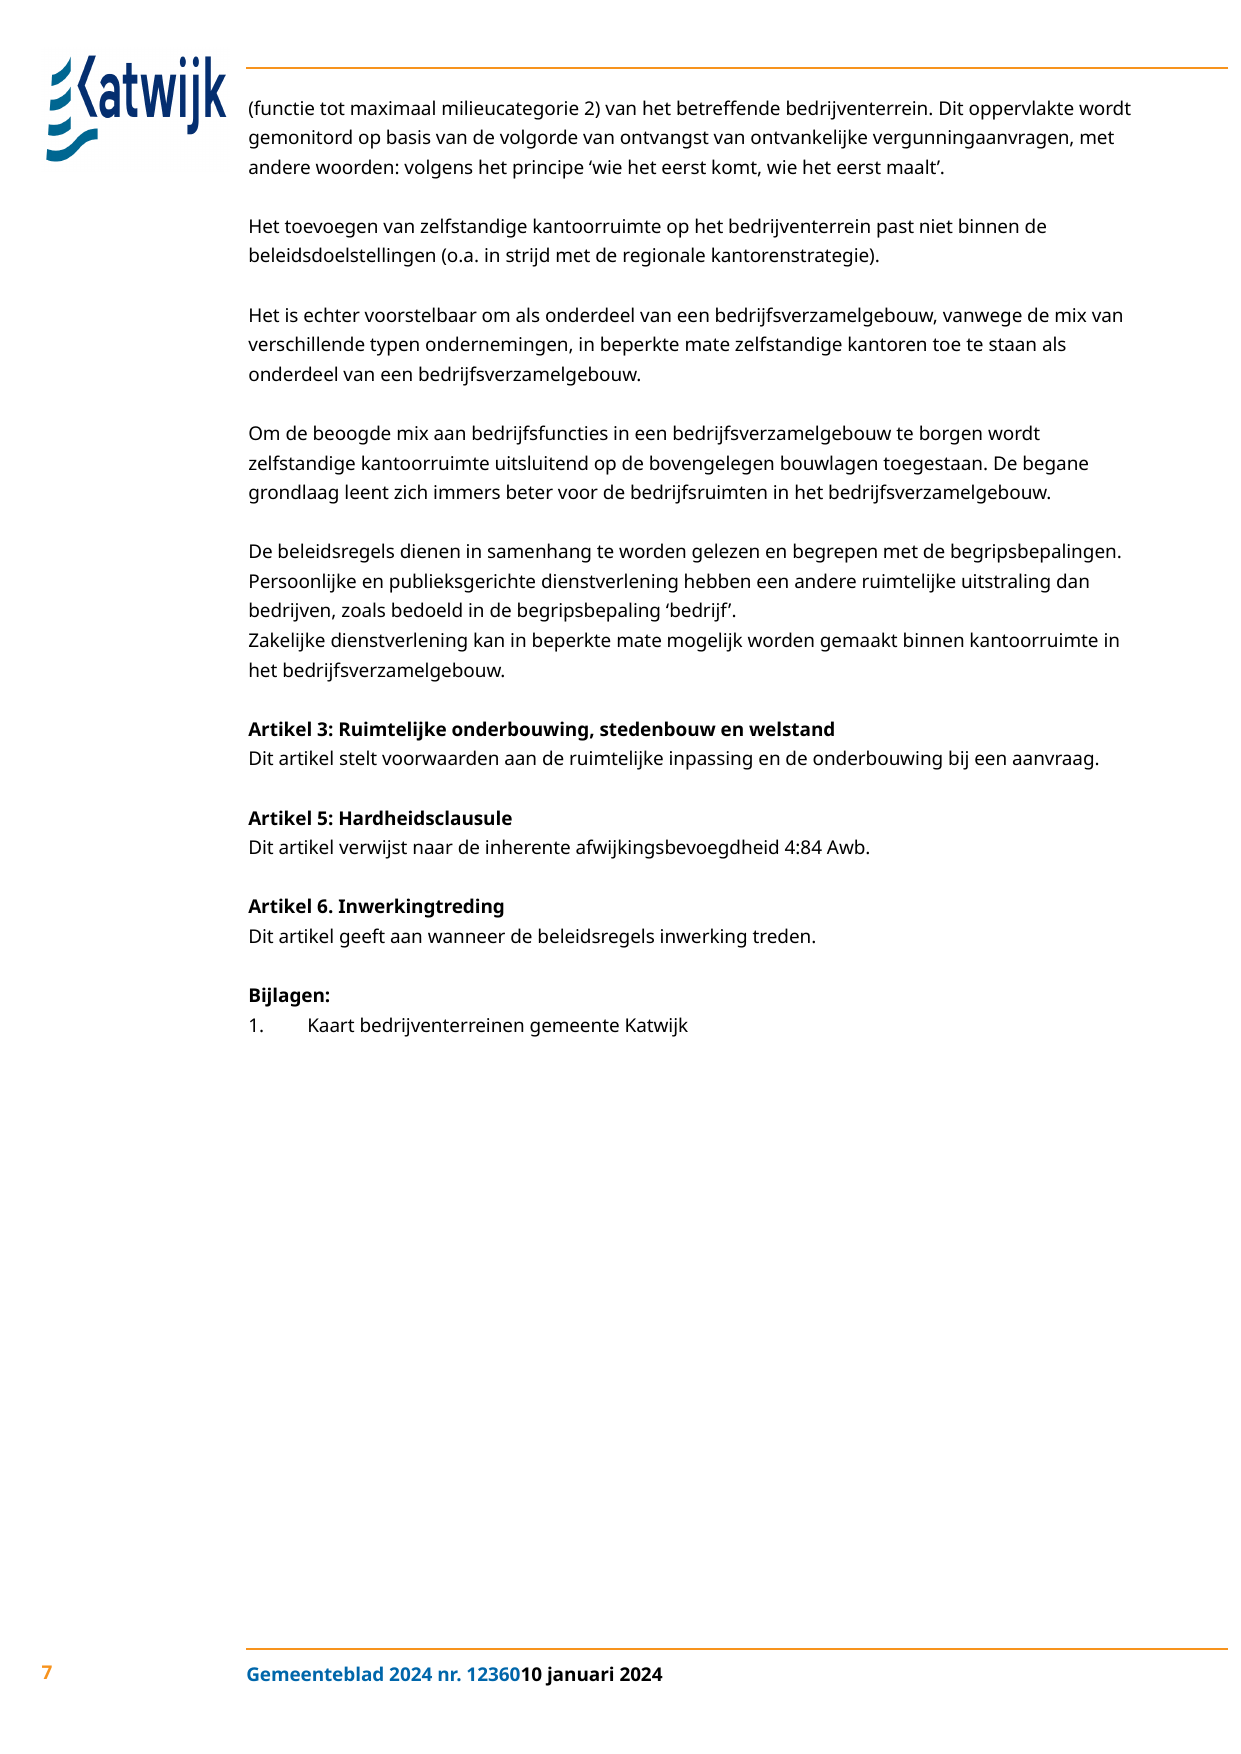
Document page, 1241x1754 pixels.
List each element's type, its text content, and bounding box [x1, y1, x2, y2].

text De beleidsregels dienen in samenhang te worden gelezen en begrepen met de begripsbepalingen. Persoonlijke en publieksgerichte dienstverlening hebben een andere ruimtelijke uitstraling dan bedrijven, zoals bedoeld in de begripsbepaling ‘bedrijf’. [248, 538, 1152, 623]
text Zakelijke dienstverlening kan in beperkte mate mogelijk worden gemaakt binnen kantoorruimte in het bedrijfsverzamelgebouw. [248, 627, 1152, 683]
text Dit artikel geeft aan wanneer de beleidsregels inwerking treden. [248, 923, 1152, 949]
text Dit artikel verwijst naar de inherente afwijkingsbevoegdheid 4:84 Awb. [248, 834, 1152, 860]
text Artikel 6. Inwerkingtreding [248, 893, 1152, 919]
text (functie tot maximaal milieucategorie 2) van het betreffende bedrijventerrein. Dit oppervlakte wordt gemonitord op basis van de volgorde van ontvangst van ontvankelijke vergunningaanvragen, met andere woorden: volgens het principe ‘wie het eerst komt, wie het eerst maalt’. [248, 95, 1152, 180]
picture [41, 47, 231, 172]
text Dit artikel stelt voorwaarden aan de ruimtelijke inpassing en de onderbouwing bij een aanvraag. [248, 746, 1152, 771]
text Het toevoegen van zelfstandige kantoorruimte op het bedrijventerrein past niet binnen de beleidsdoelstellingen (o.a. in strijd met de regionale kantorenstrategie). [248, 213, 1152, 268]
text Bijlagen: [248, 982, 1152, 1008]
list Kaart bedrijventerreinen gemeente Katwijk [248, 1012, 1152, 1038]
text Artikel 3: Ruimtelijke onderbouwing, stedenbouw en welstand [248, 716, 1152, 742]
text Om de beoogde mix aan bedrijfsfuncties in een bedrijfsverzamelgebouw te borgen wordt zelfstandige kantoorruimte uitsluitend op de bovengelegen bouwlagen toegestaan. De begane grondlaag leent zich immers beter voor de bedrijfsruimten in het bedrijfsverzamelgebouw. [248, 420, 1152, 505]
text Artikel 5: Hardheidsclausule [248, 805, 1152, 831]
text Het is echter voorstelbaar om als onderdeel van een bedrijfsverzamelgebouw, vanwege de mix van verschillende typen ondernemingen, in beperkte mate zelfstandige kantoren toe te staan als onderdeel van een bedrijfsverzamelgebouw. [248, 302, 1152, 387]
